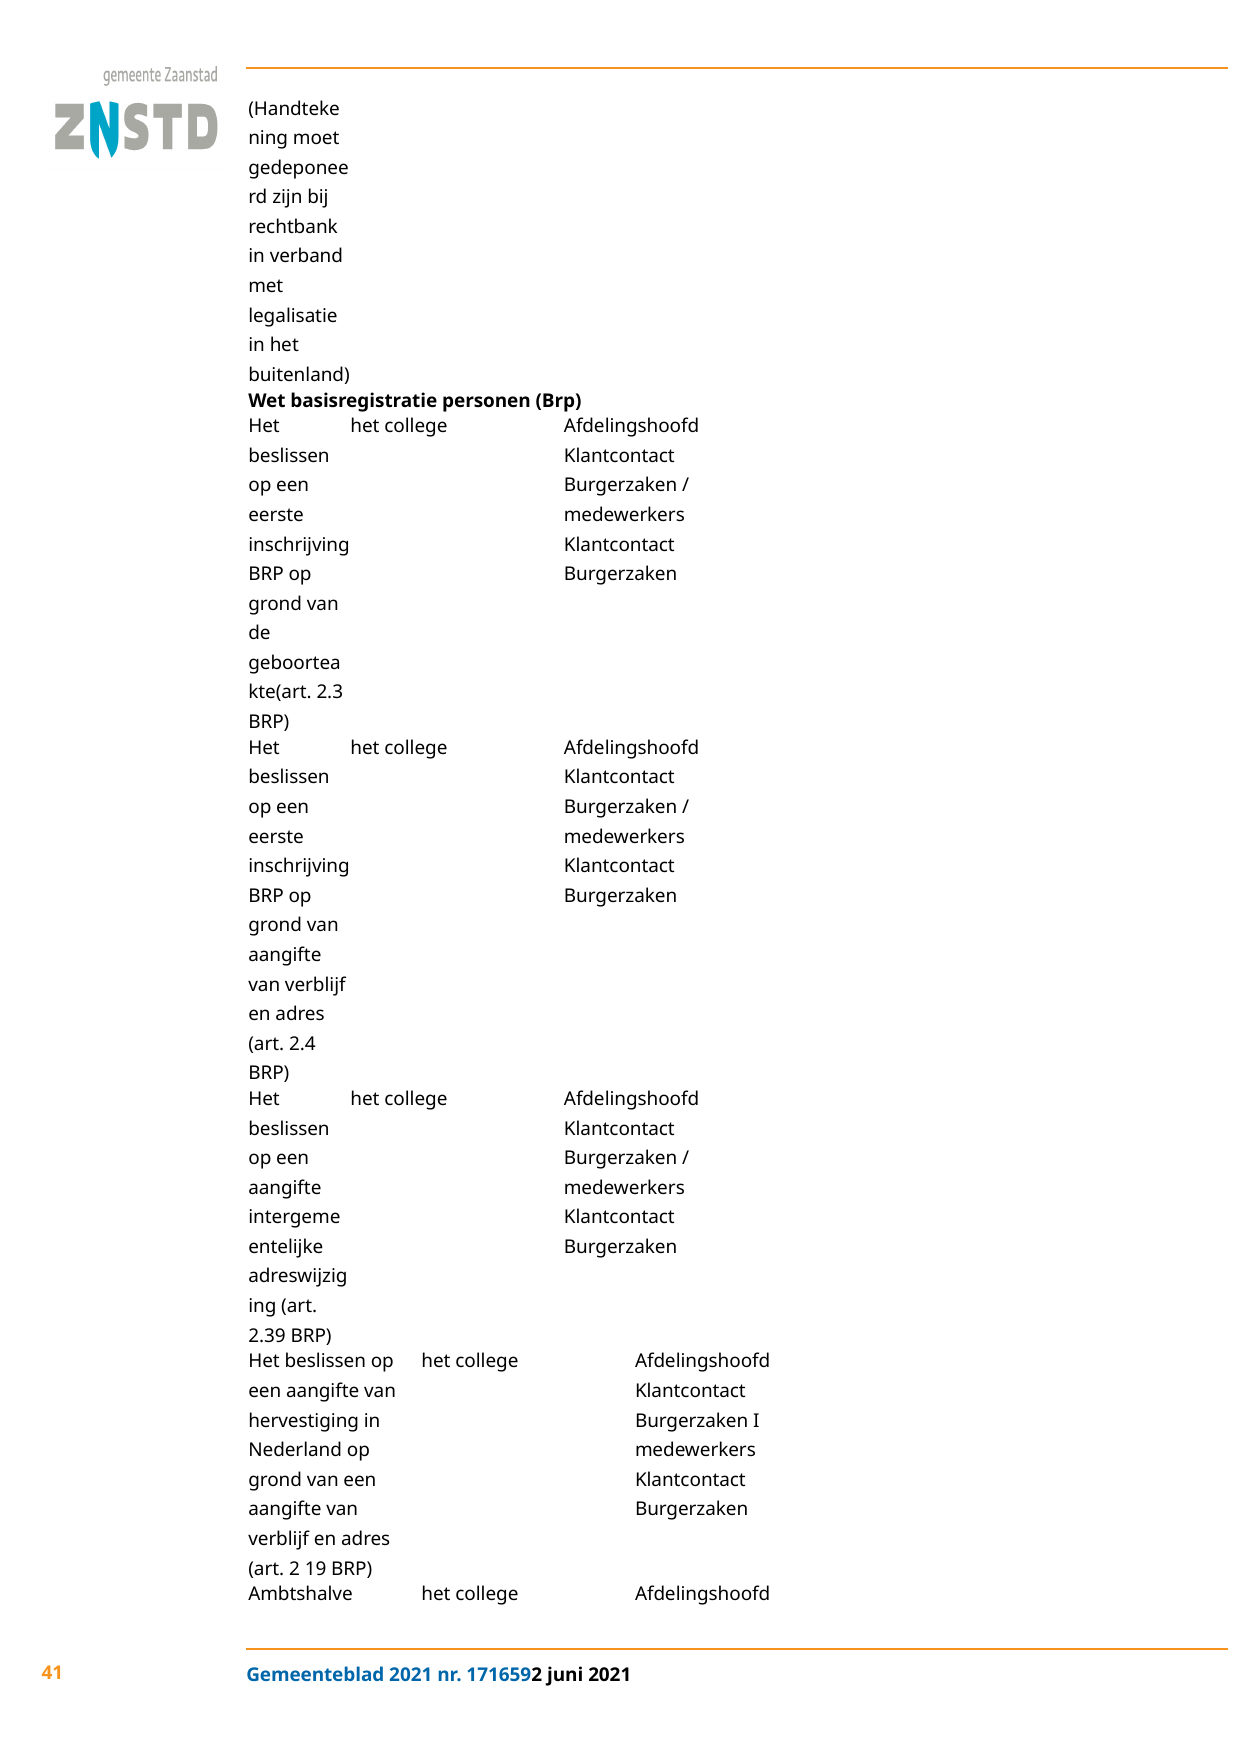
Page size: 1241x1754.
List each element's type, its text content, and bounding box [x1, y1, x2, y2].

table_cell Ambtshalve [248, 1580, 421, 1606]
table_cell Het beslissen op een aangifte intergemeentelijke adreswijziging (art. 2.39 BRP) [248, 1085, 350, 1348]
table_cell het college [350, 1085, 564, 1348]
table_cell Wet basisregistratie personen (Brp) [248, 387, 867, 412]
table_cell Afdelingshoofd Klantcontact Burgerzaken / medewerkers Klantcontact Burgerzaken [564, 413, 709, 734]
table_cell het college [350, 734, 564, 1085]
table_cell [709, 1085, 867, 1348]
table_cell Afdelingshoofd [635, 1580, 780, 1606]
table_cell Het beslissen op een eerste inschrijving BRP op grond van de geboorteakte(art. 2.3 BRP) [248, 413, 350, 734]
table_cell Afdelingshoofd Klantcontact Burgerzaken / medewerkers Klantcontact Burgerzaken [564, 734, 709, 1085]
table_cell Afdelingshoofd Klantcontact Burgerzaken / medewerkers Klantcontact Burgerzaken [564, 1085, 709, 1348]
table_cell [709, 95, 867, 387]
table_cell het college [350, 413, 564, 734]
table_cell [709, 734, 867, 1085]
table_cell Het beslissen op een aangifte van hervestiging in Nederland op grond van een aangifte van verblijf en adres (art. 2 19 BRP) [248, 1348, 421, 1580]
picture [41, 47, 231, 172]
table_cell het college [421, 1580, 635, 1606]
table_cell Het beslissen op een eerste inschrijving BRP op grond van aangifte van verblijf en adres (art. 2.4 BRP) [248, 734, 350, 1085]
table_cell het college [421, 1348, 635, 1580]
table_cell [564, 95, 709, 387]
table_cell (Handtekening moet gedeponeerd zijn bij rechtbank in verband met legalisatie in het buitenland) [248, 95, 350, 387]
table_cell [350, 95, 564, 387]
table_cell Afdelingshoofd Klantcontact Burgerzaken I medewerkers Klantcontact Burgerzaken [635, 1348, 780, 1580]
table_cell [709, 413, 867, 734]
